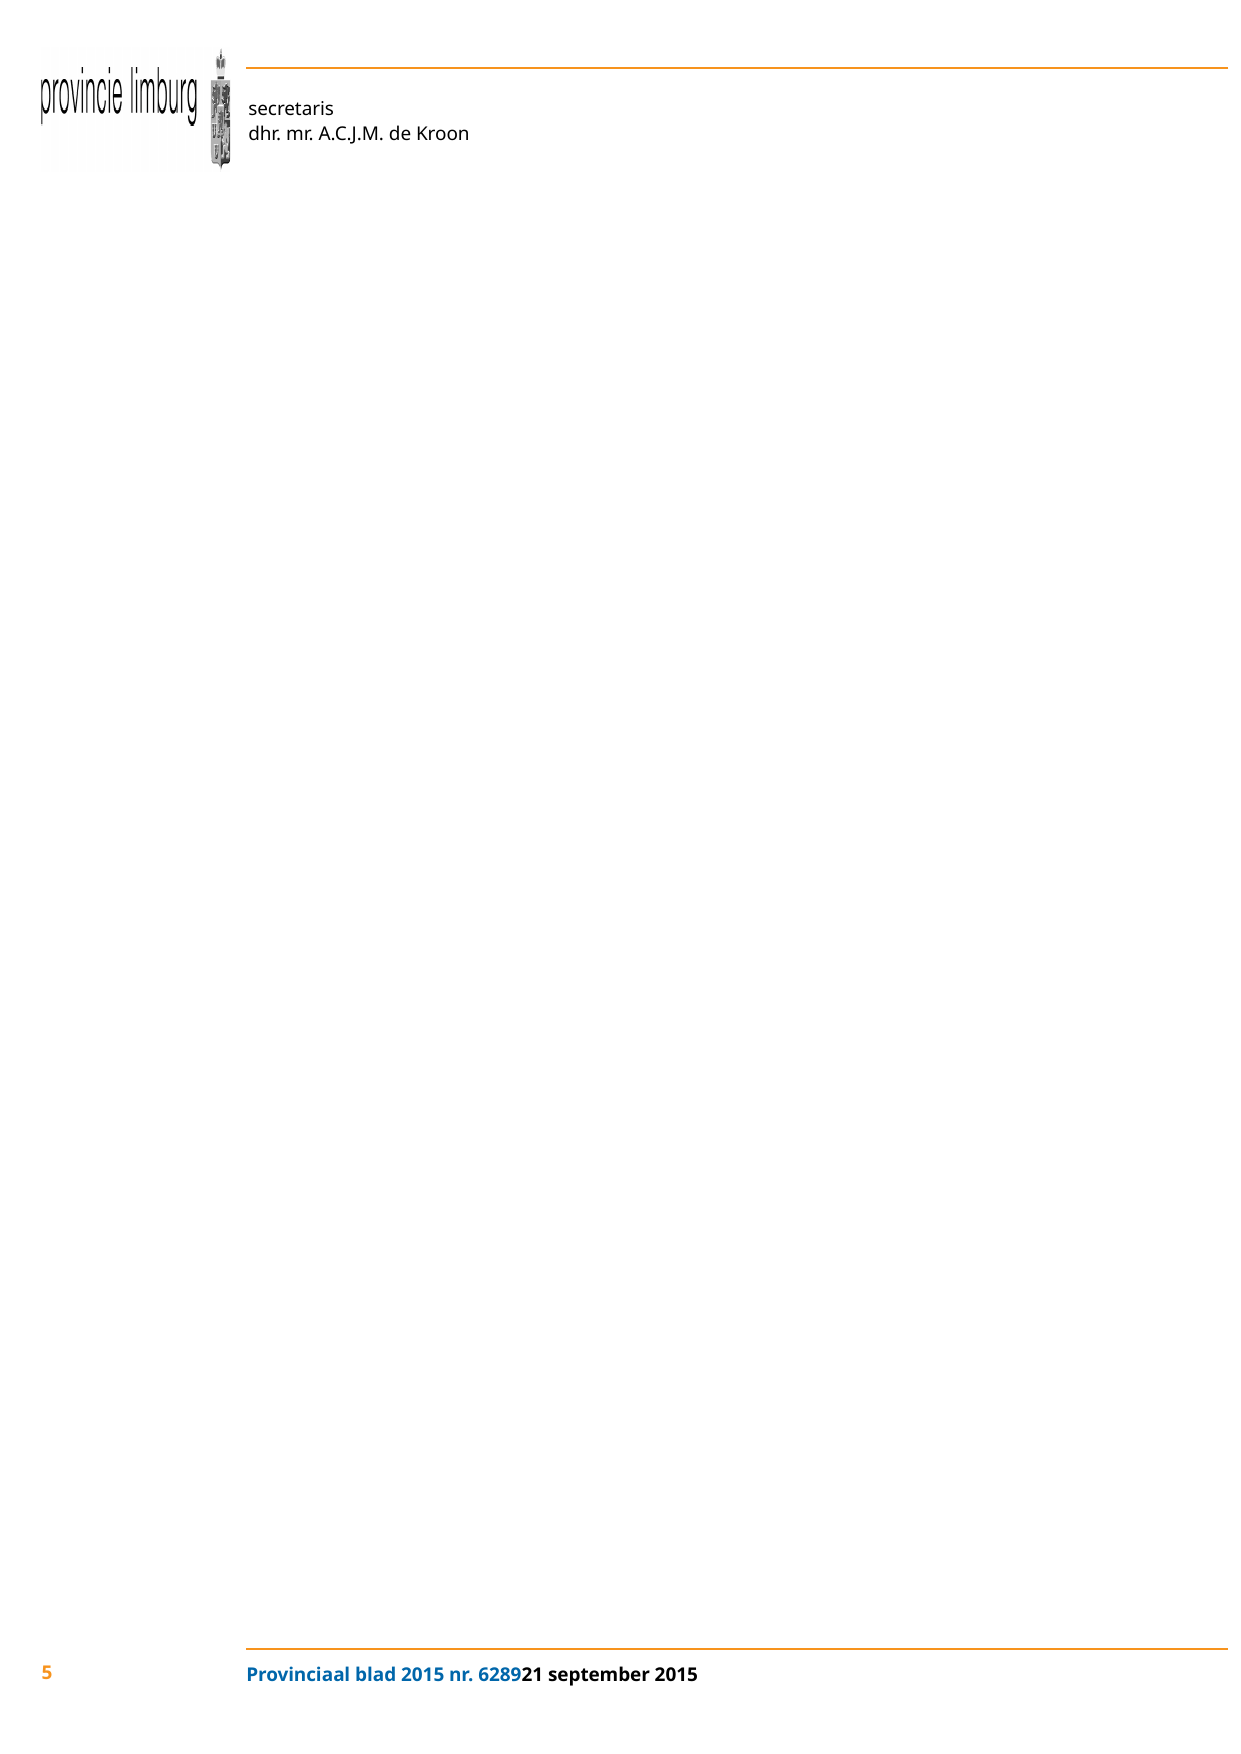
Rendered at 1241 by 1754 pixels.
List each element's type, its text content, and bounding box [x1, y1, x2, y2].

text dhr. mr. A.C.J.M. de Kroon [248, 121, 1152, 146]
text secretaris [248, 95, 1152, 121]
picture [41, 47, 231, 172]
